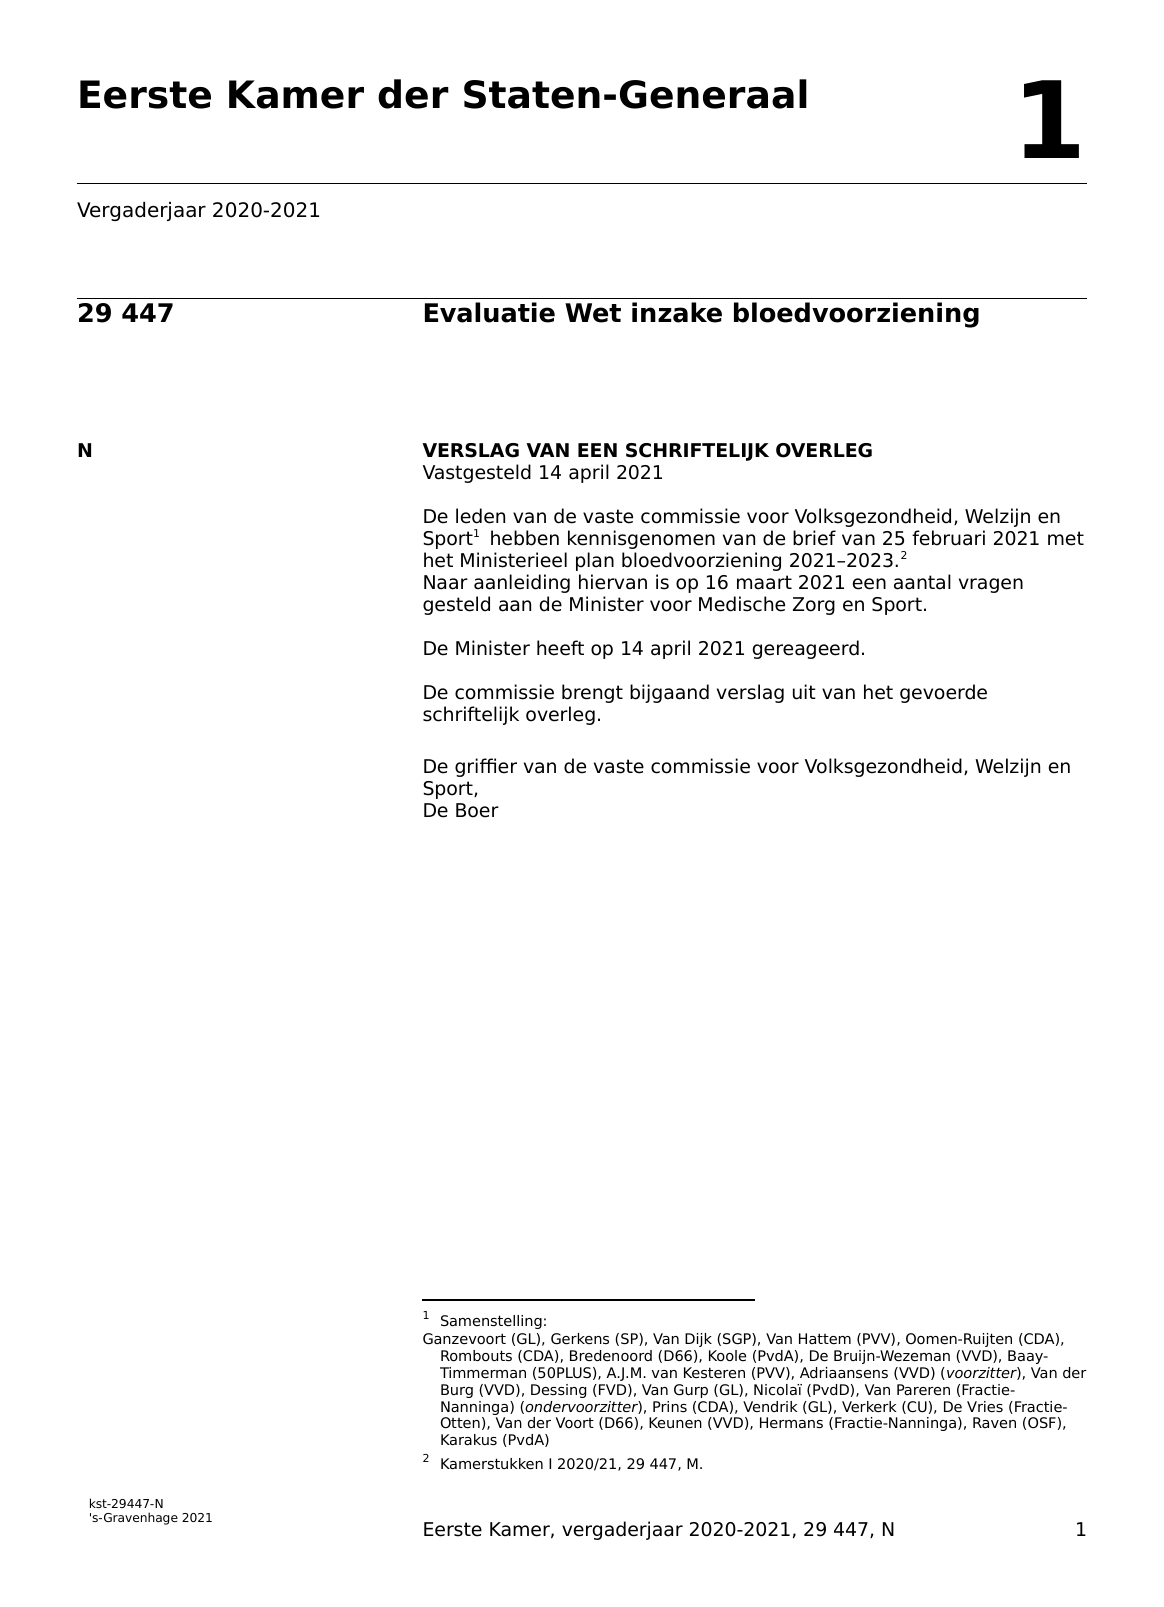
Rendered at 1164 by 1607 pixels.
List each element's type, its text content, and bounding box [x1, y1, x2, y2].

text Kamerstukken I 2020/21, 29 447, M. [422, 1452, 1087, 1474]
text 's-Gravenhage 2021 [88, 1511, 323, 1525]
text De commissie brengt bijgaand verslag uit van het gevoerde schriftelijk overleg. [422, 682, 1087, 726]
subtitle N VERSLAG VAN EEN SCHRIFTELIJK OVERLEG [77, 440, 1087, 462]
text kst-29447-N [88, 1497, 323, 1511]
subtitle 29 447 Evaluatie Wet inzake bloedvoorziening [77, 299, 1087, 329]
text Naar aanleiding hiervan is op 16 maart 2021 een aantal vragen gesteld aan de Minister voor Medische Zorg en Sport. [422, 572, 1087, 616]
table_header Eerste Kamer der Staten-Generaal [77, 59, 886, 183]
text De leden van de vaste commissie voor Volksgezondheid, Welzijn en Sport hebben kennisgenomen van de brief van 25 februari 2021 met het Ministerieel plan bloedvoorziening 2021–2023. [422, 506, 1087, 572]
table_cell Vergaderjaar 2020-2021 [77, 184, 1087, 298]
text De Minister heeft op 14 april 2021 gereageerd. [422, 638, 1087, 660]
text Samenstelling: [422, 1309, 1087, 1331]
table_header 1 [886, 59, 1087, 183]
text Vastgesteld 14 april 2021 [422, 462, 1087, 484]
text De griffier van de vaste commissie voor Volksgezondheid, Welzijn en Sport, De Boer [422, 756, 1087, 822]
text Ganzevoort (GL), Gerkens (SP), Van Dijk (SGP), Van Hattem (PVV), Oomen-Ruijten (CDA), Rombouts (CDA), Bredenoord (D66), Koole (PvdA), De Bruijn-Wezeman (VVD), Baay-Timmerman (50PLUS), A.J.M. van Kesteren (PVV), Adriaansens (VVD) (voorzitter), Van der Burg (VVD), Dessing (FVD), Van Gurp (GL), Nicolaï (PvdD), Van Pareren (Fractie-Nanninga) (ondervoorzitter), Prins (CDA), Vendrik (GL), Verkerk (CU), De Vries (Fractie-Otten), Van der Voort (D66), Keunen (VVD), Hermans (Fractie-Nanninga), Raven (OSF), Karakus (PvdA) [422, 1331, 1087, 1449]
